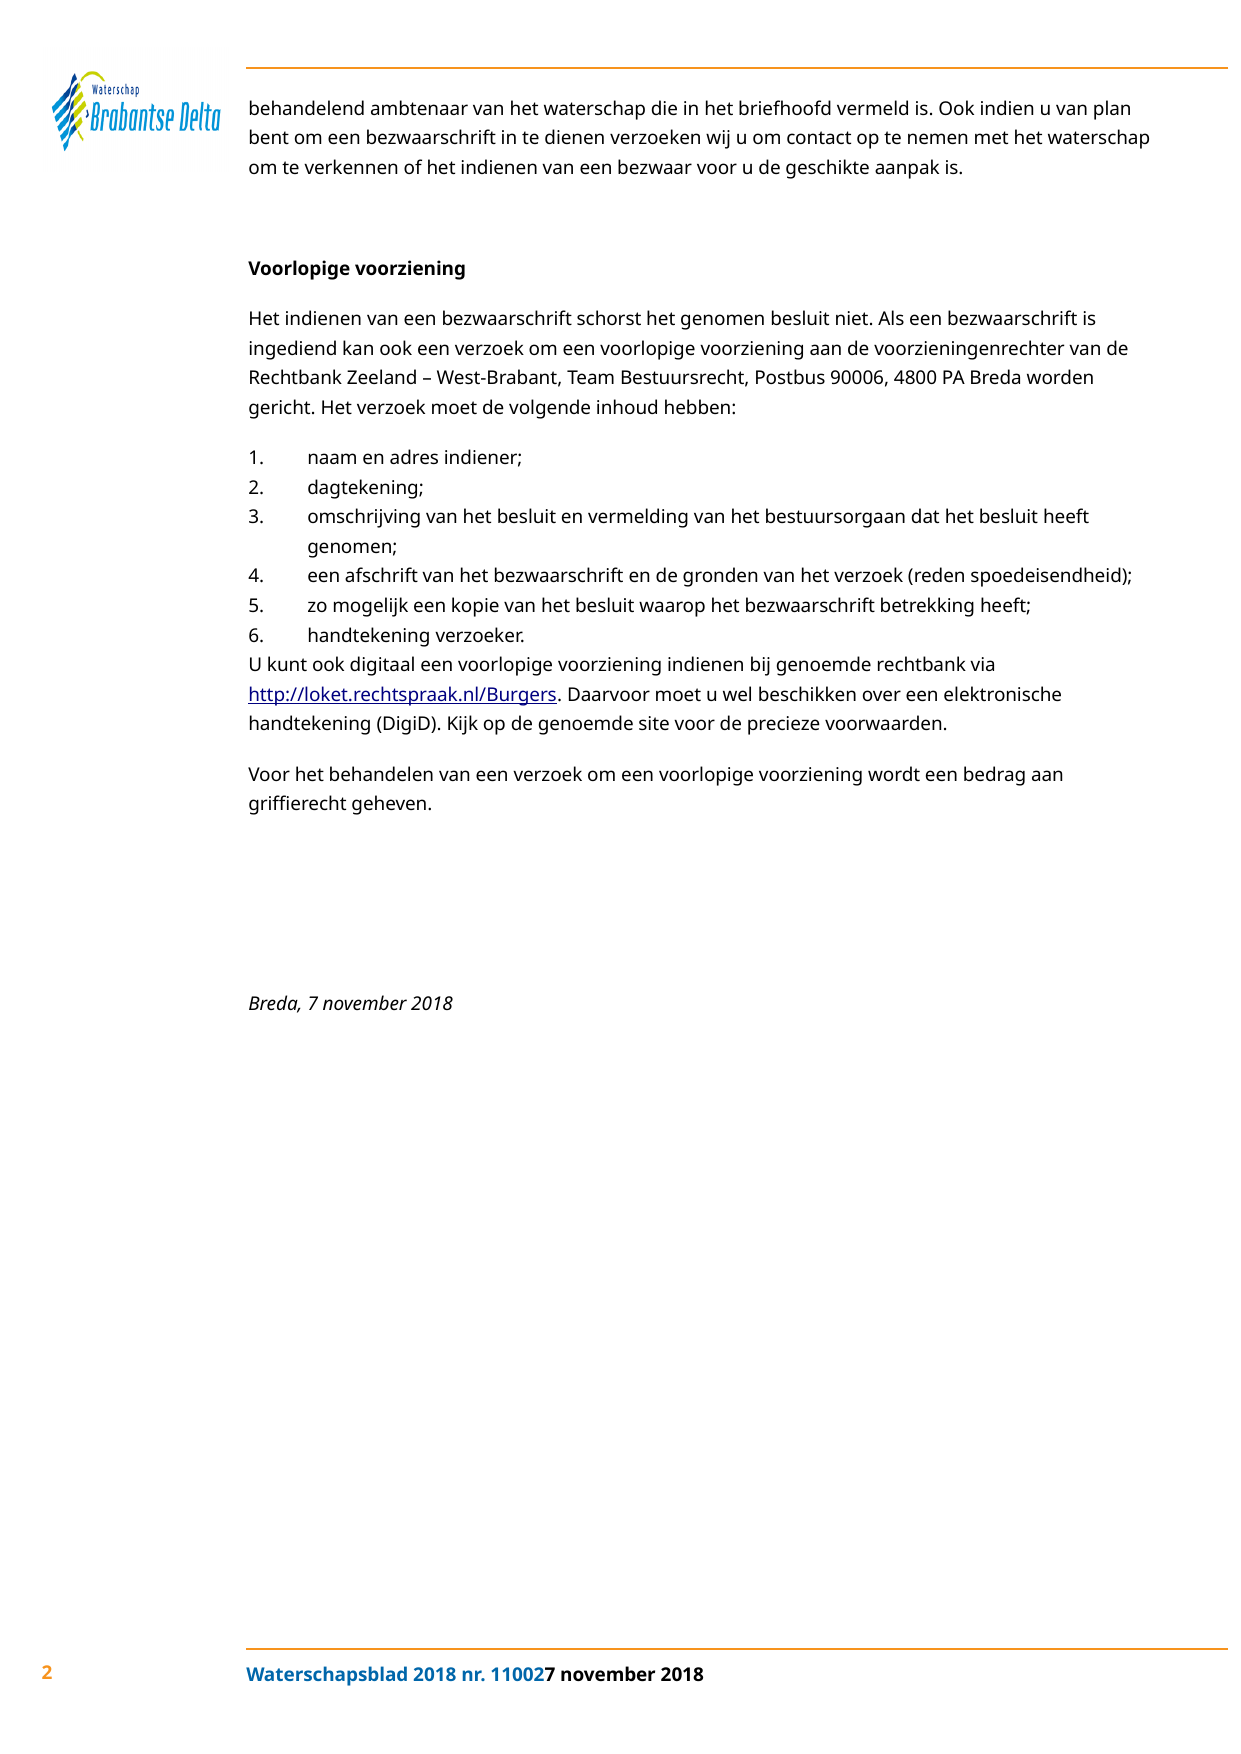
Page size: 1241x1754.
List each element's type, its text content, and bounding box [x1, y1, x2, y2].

list dagtekening; [248, 474, 1152, 500]
text behandelend ambtenaar van het waterschap die in het briefhoofd vermeld is. Ook indien u van plan bent om een bezwaarschrift in te dienen verzoeken wij u om contact op te nemen met het waterschap om te verkennen of het indienen van een bezwaar voor u de geschikte aanpak is. [248, 95, 1152, 180]
list omschrijving van het besluit en vermelding van het bestuursorgaan dat het besluit heeft genomen; [248, 503, 1152, 559]
list naam en adres indiener; [248, 444, 1152, 470]
list een afschrift van het bezwaarschrift en de gronden van het verzoek (reden spoedeisendheid); [248, 563, 1152, 588]
text Het indienen van een bezwaarschrift schorst het genomen besluit niet. Als een bezwaarschrift is ingediend kan ook een verzoek om een voorlopige voorziening aan de voorzieningenrechter van de Rechtbank Zeeland – West-Brabant, Team Bestuursrecht, Postbus 90006, 4800 PA Breda worden gericht. Het verzoek moet de volgende inhoud hebben: [248, 305, 1152, 420]
list zo mogelijk een kopie van het besluit waarop het bezwaarschrift betrekking heeft; [248, 592, 1152, 618]
list handtekening verzoeker. [248, 622, 1152, 648]
text Breda, 7 november 2018 [248, 990, 1152, 1015]
text U kunt ook digitaal een voorlopige voorziening indienen bij genoemde rechtbank via http://loket.rechtspraak.nl/Burgers. Daarvoor moet u wel beschikken over een elektronische handtekening (DigiD). Kijk op de genoemde site voor de precieze voorwaarden. [248, 651, 1152, 736]
picture [41, 47, 231, 172]
text Voor het behandelen van een verzoek om een voorlopige voorziening wordt een bedrag aan griffierecht geheven. [248, 761, 1152, 816]
text Voorlopige voorziening [248, 255, 1152, 281]
